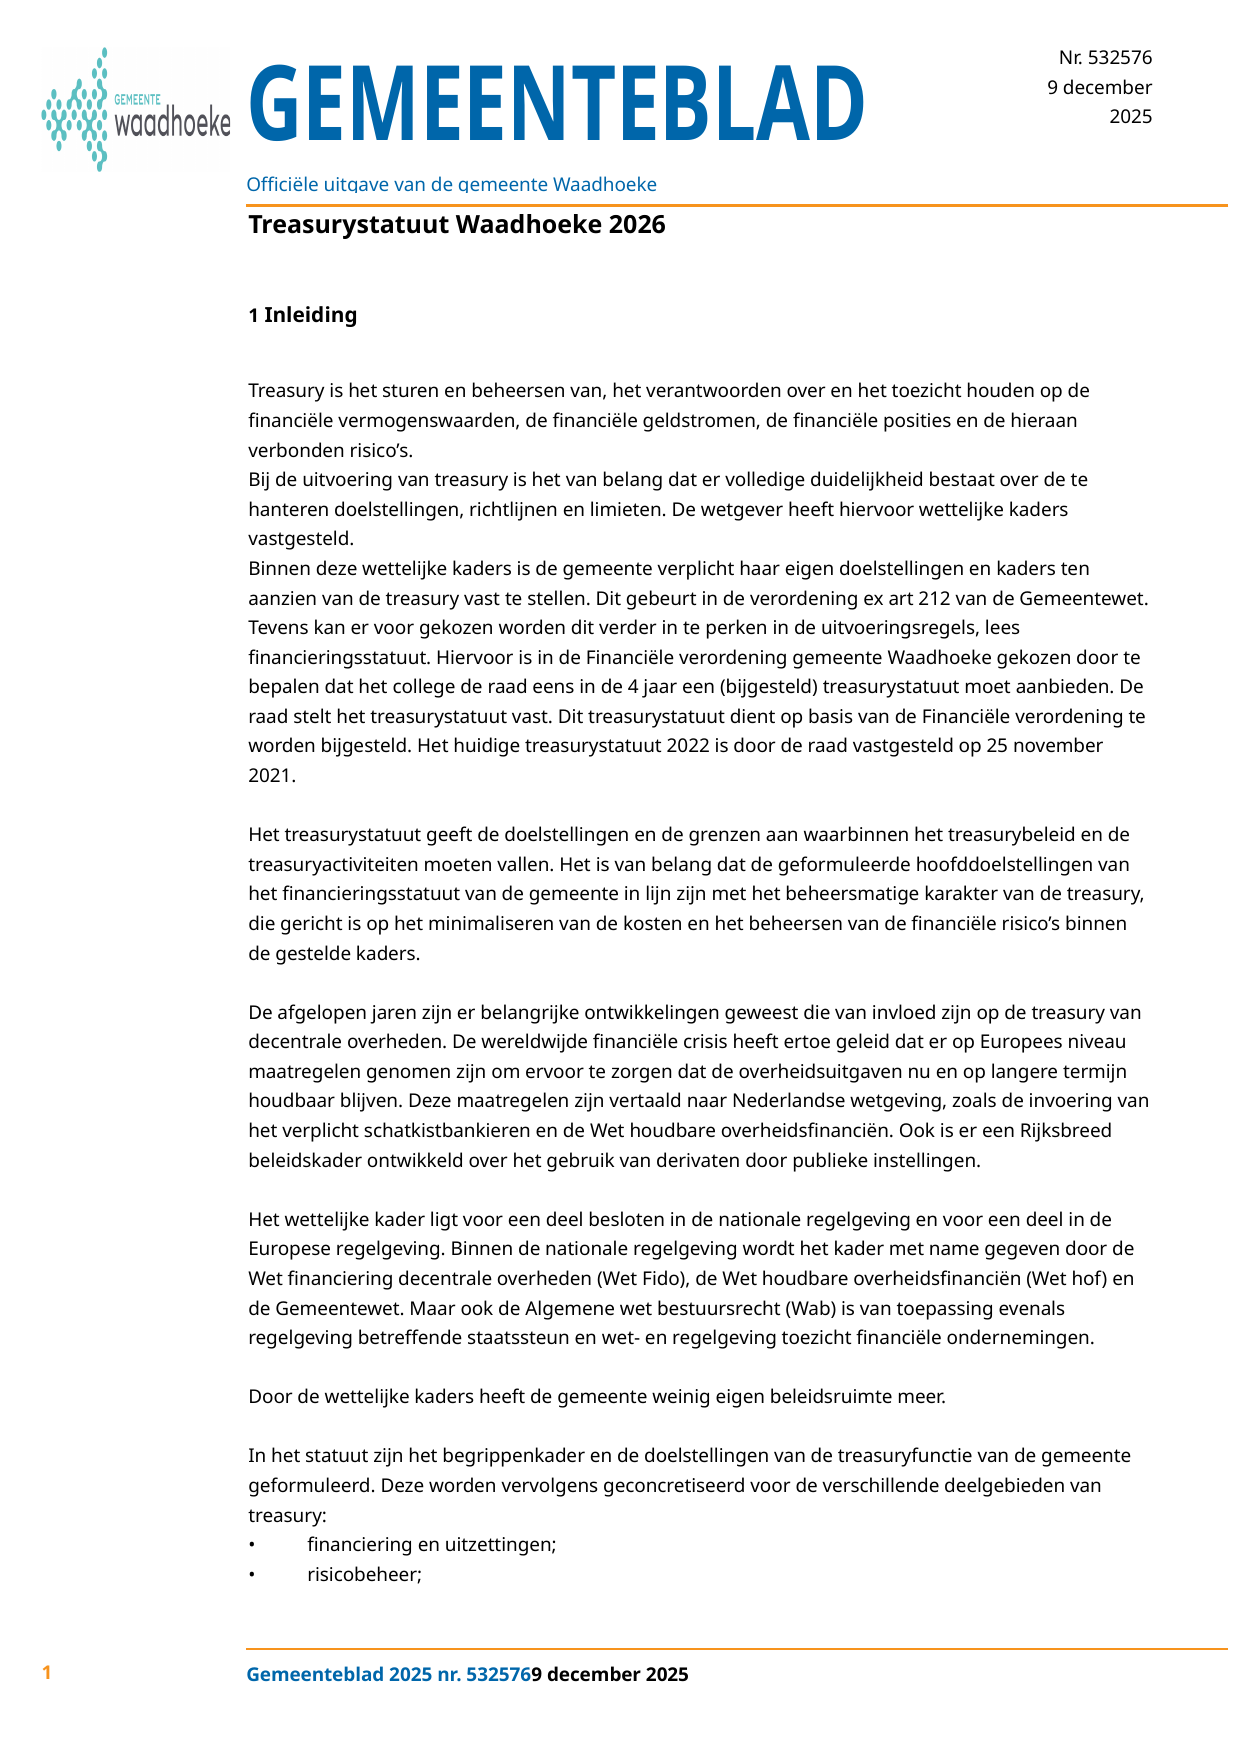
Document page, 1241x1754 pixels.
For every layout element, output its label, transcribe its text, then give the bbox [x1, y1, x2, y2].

text 1 Inleiding [248, 300, 1152, 328]
picture [41, 47, 231, 172]
text In het statuut zijn het begrippenkader en de doelstellingen van de treasuryfunctie van de gemeente geformuleerd. Deze worden vervolgens geconcretiseerd voor de verschillende deelgebieden van treasury: [248, 1443, 1152, 1527]
text Door de wettelijke kaders heeft de gemeente weinig eigen beleidsruimte meer. [248, 1383, 1152, 1409]
text Treasurystatuut Waadhoeke 2026 [248, 207, 1152, 241]
text Binnen deze wettelijke kaders is de gemeente verplicht haar eigen doelstellingen en kaders ten aanzien van de treasury vast te stellen. Dit gebeurt in de verordening ex art 212 van de Gemeentewet. Tevens kan er voor gekozen worden dit verder in te perken in de uitvoeringsregels, lees financieringsstatuut. Hiervoor is in de Financiële verordening gemeente Waadhoeke gekozen door te bepalen dat het college de raad eens in de 4 jaar een (bijgesteld) treasurystatuut moet aanbieden. De raad stelt het treasurystatuut vast. Dit treasurystatuut dient op basis van de Financiële verordening te worden bijgesteld. Het huidige treasurystatuut 2022 is door de raad vastgesteld op 25 november 2021. [248, 555, 1152, 788]
text Het treasurystatuut geeft de doelstellingen en de grenzen aan waarbinnen het treasurybeleid en de treasuryactiviteiten moeten vallen. Het is van belang dat de geformuleerde hoofddoelstellingen van het financieringsstatuut van de gemeente in lijn zijn met het beheersmatige karakter van de treasury, die gericht is op het minimaliseren van de kosten en het beheersen van de financiële risico’s binnen de gestelde kaders. [248, 821, 1152, 965]
list risicobeheer; [248, 1561, 1152, 1587]
text Treasury is het sturen en beheersen van, het verantwoorden over en het toezicht houden op de financiële vermogenswaarden, de financiële geldstromen, de financiële posities en de hieraan verbonden risico’s. [248, 378, 1152, 462]
text Bij de uitvoering van treasury is het van belang dat er volledige duidelijkheid bestaat over de te hanteren doelstellingen, richtlijnen en limieten. De wetgever heeft hiervoor wettelijke kaders vastgesteld. [248, 466, 1152, 551]
text De afgelopen jaren zijn er belangrijke ontwikkelingen geweest die van invloed zijn op de treasury van decentrale overheden. De wereldwijde financiële crisis heeft ertoe geleid dat er op Europees niveau maatregelen genomen zijn om ervoor te zorgen dat de overheidsuitgaven nu en op langere termijn houdbaar blijven. Deze maatregelen zijn vertaald naar Nederlandse wetgeving, zoals de invoering van het verplicht schatkistbankieren en de Wet houdbare overheidsfinanciën. Ook is er een Rijksbreed beleidskader ontwikkeld over het gebruik van derivaten door publieke instellingen. [248, 999, 1152, 1172]
list financiering en uitzettingen; [248, 1531, 1152, 1557]
text Het wettelijke kader ligt voor een deel besloten in de nationale regelgeving en voor een deel in de Europese regelgeving. Binnen de nationale regelgeving wordt het kader met name gegeven door de Wet financiering decentrale overheden (Wet Fido), de Wet houdbare overheidsfinanciën (Wet hof) en de Gemeentewet. Maar ook de Algemene wet bestuursrecht (Wab) is van toepassing evenals regelgeving betreffende staatssteun en wet- en regelgeving toezicht financiële ondernemingen. [248, 1206, 1152, 1350]
